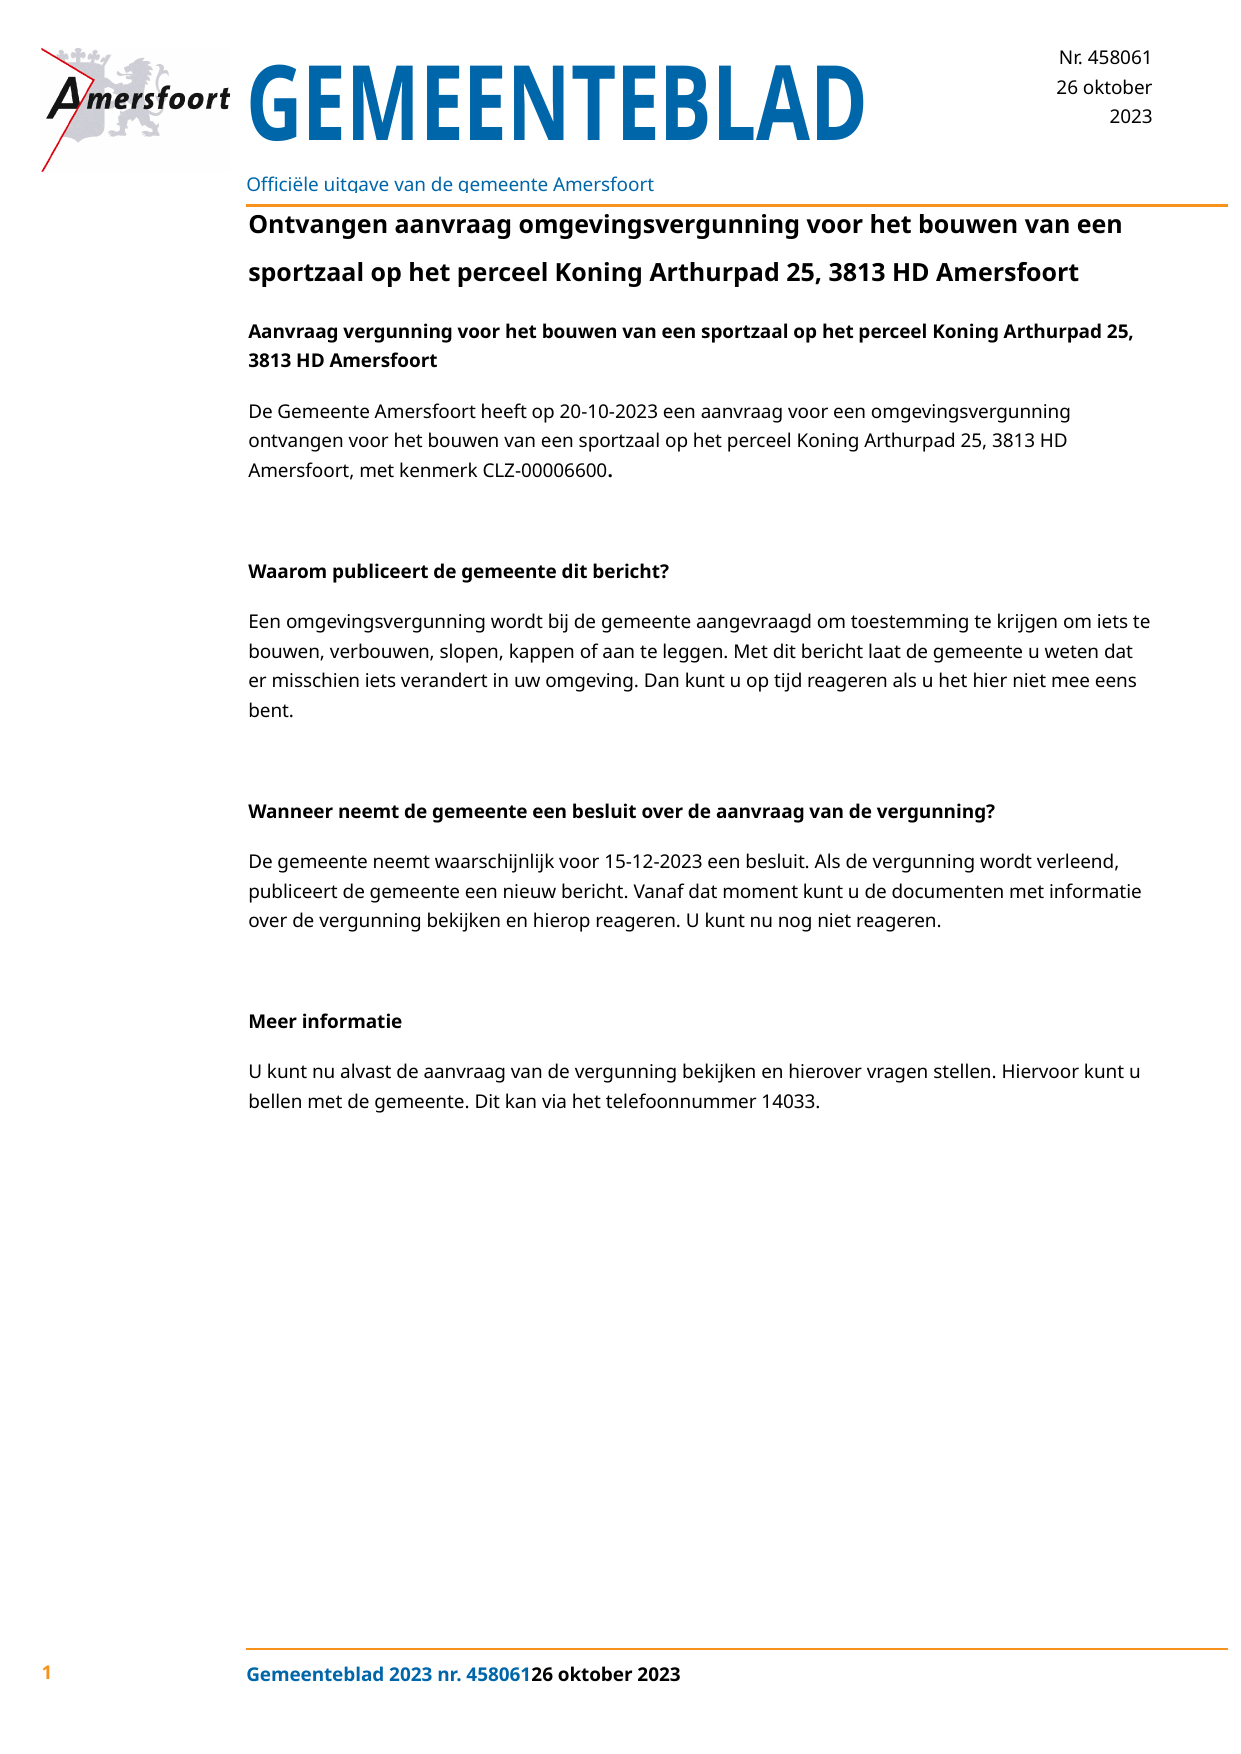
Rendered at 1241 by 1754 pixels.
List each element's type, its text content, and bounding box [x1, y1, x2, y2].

text De gemeente neemt waarschijnlijk voor 15-12-2023 een besluit. Als de vergunning wordt verleend, publiceert de gemeente een nieuw bericht. Vanaf dat moment kunt u de documenten met informatie over de vergunning bekijken en hierop reageren. U kunt nu nog niet reageren. [248, 848, 1152, 933]
text U kunt nu alvast de aanvraag van de vergunning bekijken en hierover vragen stellen. Hiervoor kunt u bellen met de gemeente. Dit kan via het telefoonnummer 14033. [248, 1059, 1152, 1114]
text Aanvraag vergunning voor het bouwen van een sportzaal op het perceel Koning Arthurpad 25, 3813 HD Amersfoort [248, 318, 1152, 373]
text Waarom publiceert de gemeente dit bericht? [248, 558, 1152, 584]
picture [41, 47, 231, 172]
text De Gemeente Amersfoort heeft op 20-10-2023 een aanvraag voor een omgevingsvergunning ontvangen voor het bouwen van een sportzaal op het perceel Koning Arthurpad 25, 3813 HD Amersfoort, met kenmerk CLZ-00006600. [248, 398, 1152, 483]
text Ontvangen aanvraag omgevingsvergunning voor het bouwen van een sportzaal op het perceel Koning Arthurpad 25, 3813 HD Amersfoort [248, 207, 1152, 288]
text Een omgevingsvergunning wordt bij de gemeente aangevraagd om toestemming te krijgen om iets te bouwen, verbouwen, slopen, kappen of aan te leggen. Met dit bericht laat de gemeente u weten dat er misschien iets verandert in uw omgeving. Dan kunt u op tijd reageren als u het hier niet mee eens bent. [248, 608, 1152, 723]
text Meer informatie [248, 1008, 1152, 1034]
text Wanneer neemt de gemeente een besluit over de aanvraag van de vergunning? [248, 798, 1152, 824]
